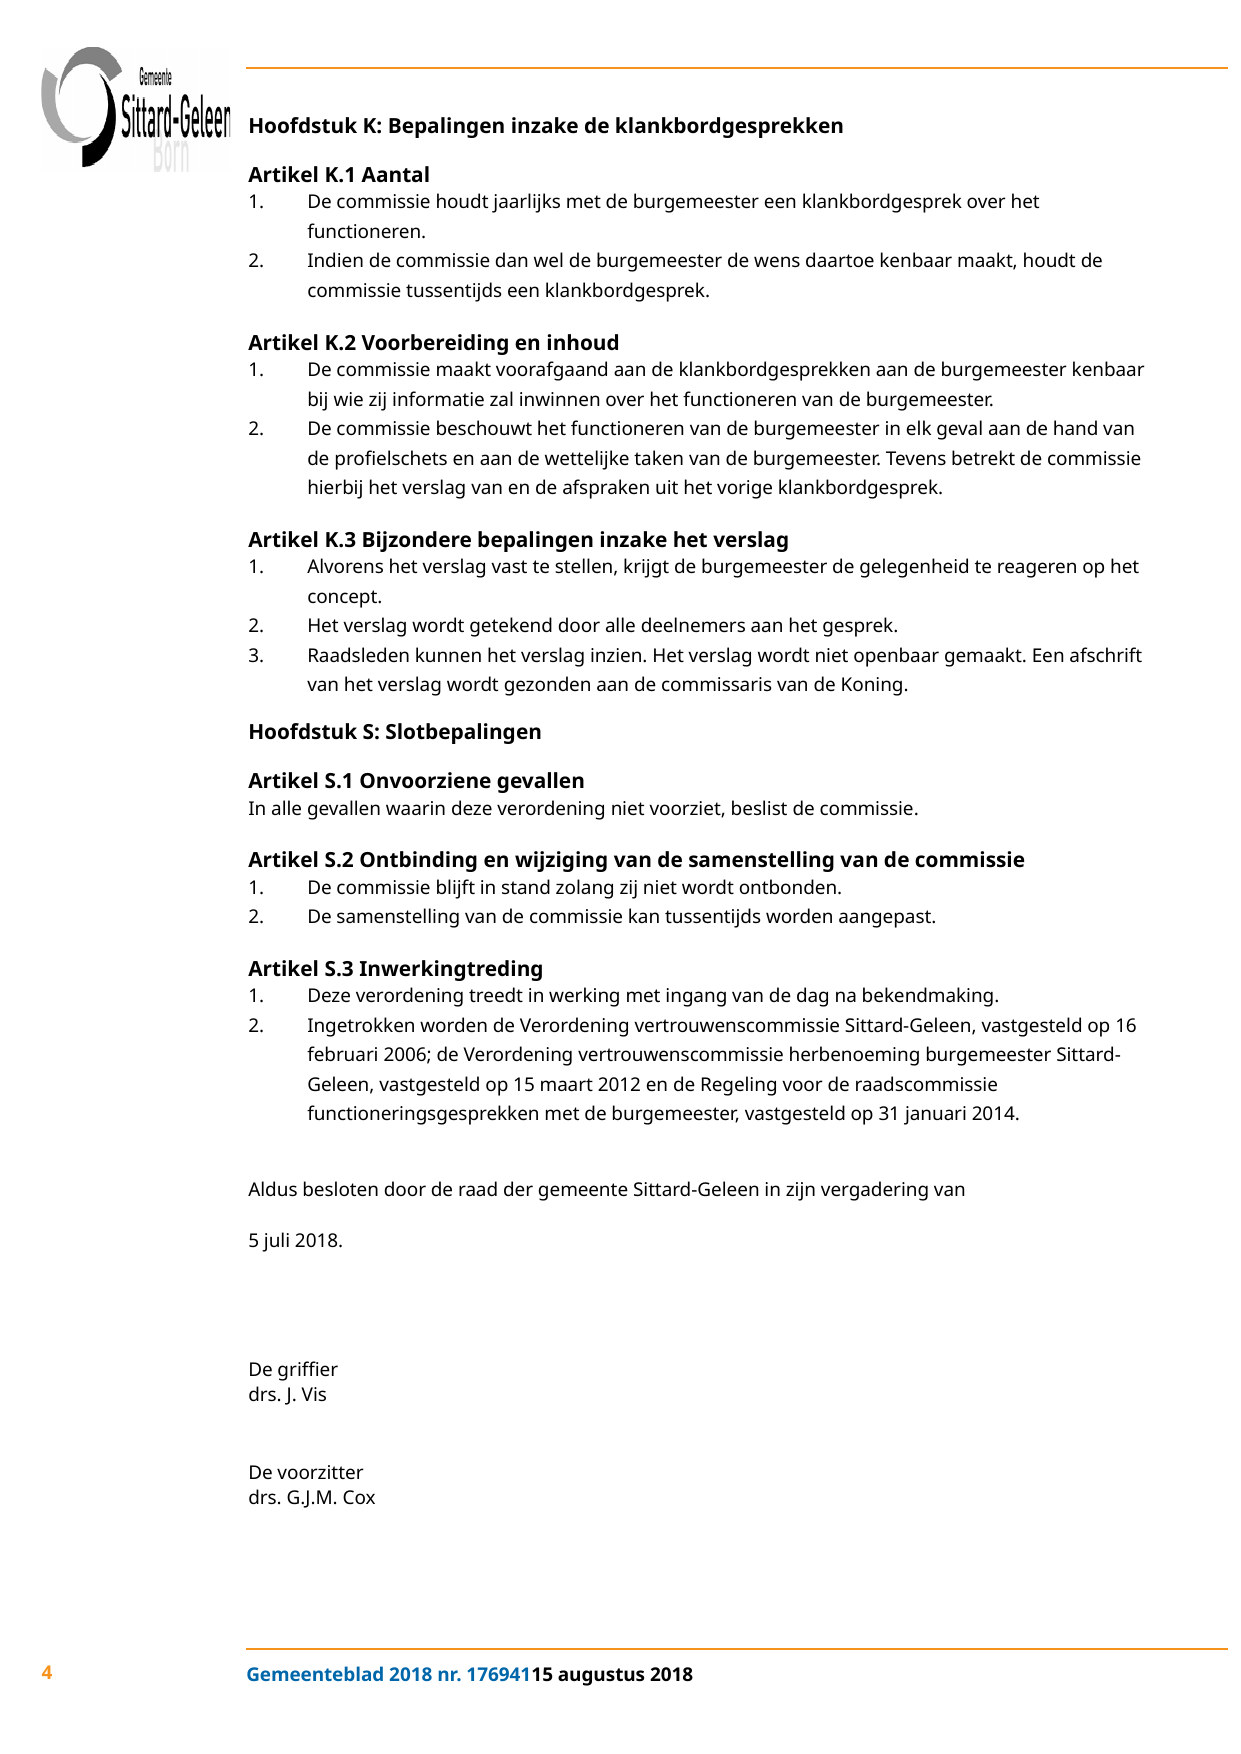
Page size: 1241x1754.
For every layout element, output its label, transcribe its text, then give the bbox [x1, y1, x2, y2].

text De voorzitter [248, 1459, 1152, 1484]
text Artikel S.3 Inwerkingtreding [248, 954, 1152, 982]
text De griffier [248, 1356, 1152, 1382]
text drs. J. Vis [248, 1382, 1152, 1407]
text In alle gevallen waarin deze verordening niet voorziet, beslist de commissie. [248, 795, 1152, 821]
list De commissie houdt jaarlijks met de burgemeester een klankbordgesprek over het functioneren. [248, 188, 1152, 244]
list Het verslag wordt getekend door alle deelnemers aan het gesprek. [248, 612, 1152, 638]
text Artikel K.2 Voorbereiding en inhoud [248, 328, 1152, 356]
text Artikel K.3 Bijzondere bepalingen inzake het verslag [248, 525, 1152, 553]
list De commissie blijft in stand zolang zij niet wordt ontbonden. [248, 874, 1152, 899]
list Ingetrokken worden de Verordening vertrouwenscommissie Sittard-Geleen, vastgesteld op 16 februari 2006; de Verordening vertrouwenscommissie herbenoeming burgemeester Sittard-Geleen, vastgesteld op 15 maart 2012 en de Regeling voor de raadscommissie functioneringsgesprekken met de burgemeester, vastgesteld op 31 januari 2014. [248, 1012, 1152, 1126]
list Indien de commissie dan wel de burgemeester de wens daartoe kenbaar maakt, houdt de commissie tussentijds een klankbordgesprek. [248, 248, 1152, 303]
text drs. G.J.M. Cox [248, 1484, 1152, 1510]
picture [41, 47, 231, 172]
text Aldus besloten door de raad der gemeente Sittard-Geleen in zijn vergadering van [248, 1176, 1152, 1202]
text 5 juli 2018. [248, 1227, 1152, 1253]
list De commissie maakt voorafgaand aan de klankbordgesprekken aan de burgemeester kenbaar bij wie zij informatie zal inwinnen over het functioneren van de burgemeester. [248, 356, 1152, 411]
list Deze verordening treedt in werking met ingang van de dag na bekendmaking. [248, 982, 1152, 1008]
text Artikel S.1 Onvoorziene gevallen [248, 767, 1152, 795]
list De samenstelling van de commissie kan tussentijds worden aangepast. [248, 903, 1152, 929]
text Hoofdstuk S: Slotbepalingen [248, 717, 1152, 746]
text Hoofdstuk K: Bepalingen inzake de klankbordgesprekken [248, 111, 1152, 139]
text Artikel K.1 Aantal [248, 160, 1152, 188]
list De commissie beschouwt het functioneren van de burgemeester in elk geval aan de hand van de profielschets en aan de wettelijke taken van de burgemeester. Tevens betrekt de commissie hierbij het verslag van en de afspraken uit het vorige klankbordgesprek. [248, 415, 1152, 500]
list Alvorens het verslag vast te stellen, krijgt de burgemeester de gelegenheid te reageren op het concept. [248, 553, 1152, 609]
list Raadsleden kunnen het verslag inzien. Het verslag wordt niet openbaar gemaakt. Een afschrift van het verslag wordt gezonden aan de commissaris van de Koning. [248, 642, 1152, 697]
text Artikel S.2 Ontbinding en wijziging van de samenstelling van de commissie [248, 845, 1152, 874]
